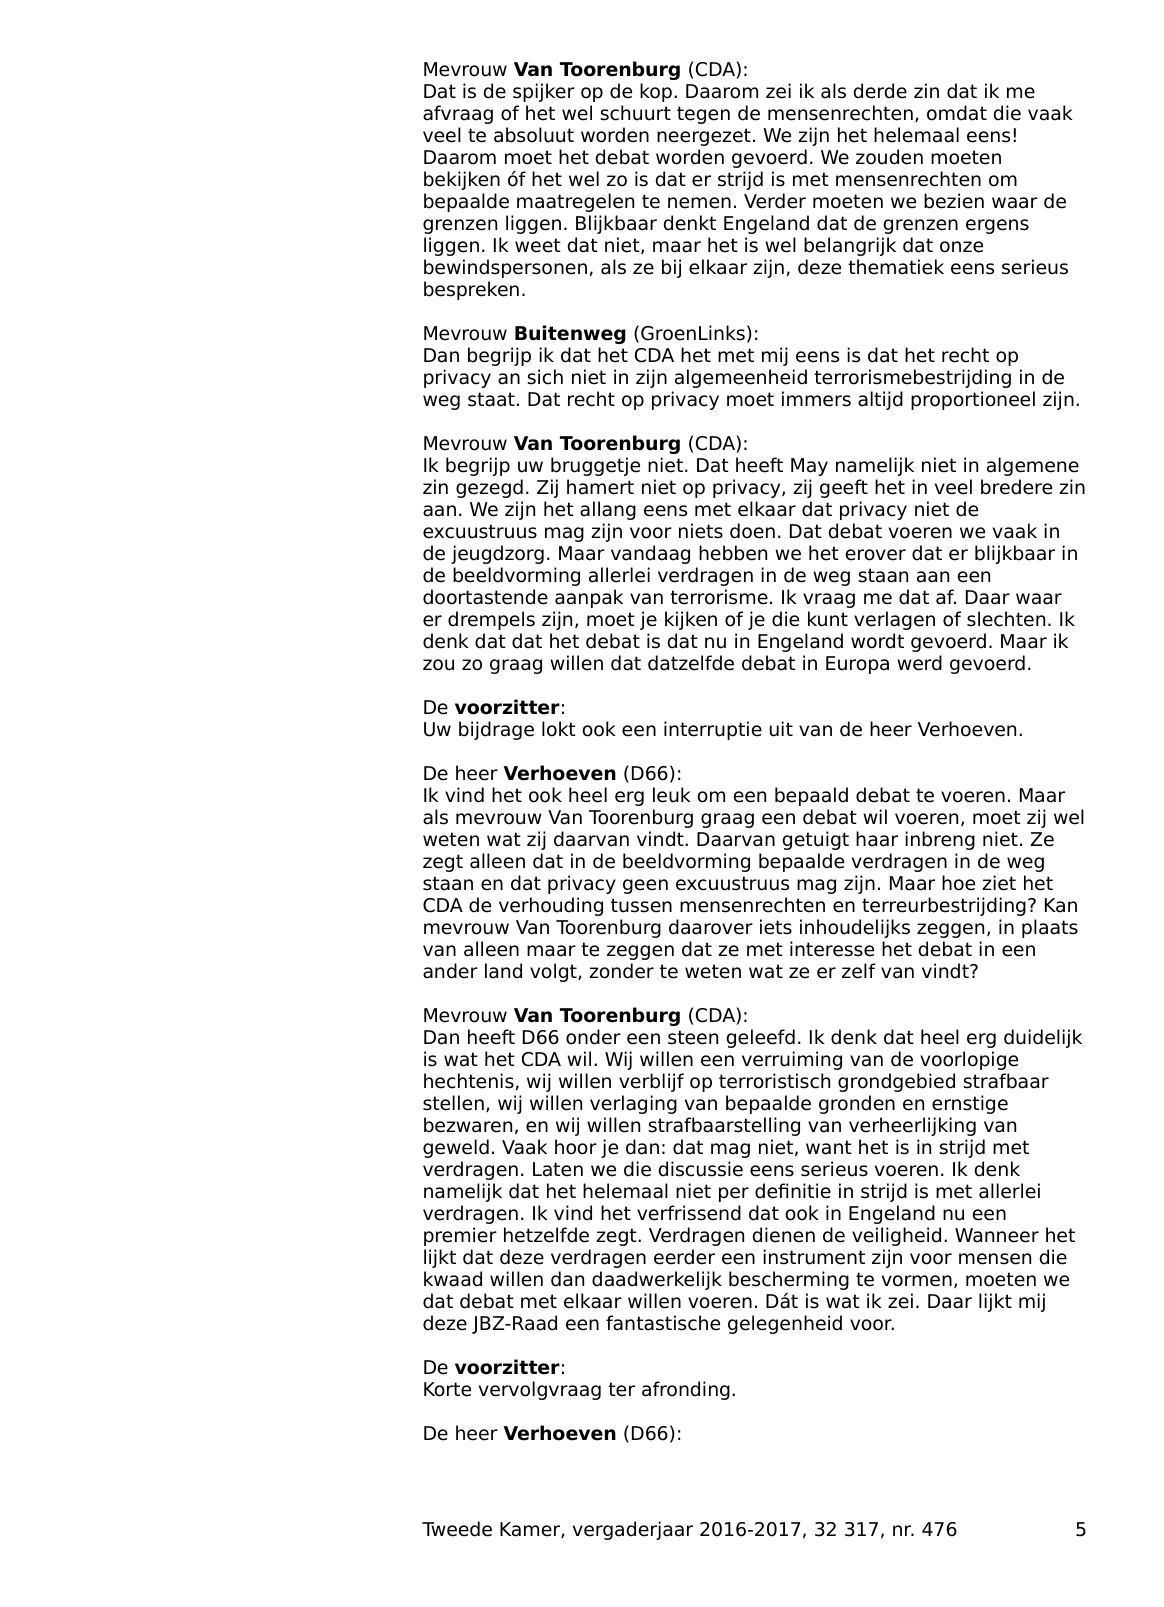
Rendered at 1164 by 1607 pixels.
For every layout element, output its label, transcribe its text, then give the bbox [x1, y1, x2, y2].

text Uw bijdrage lokt ook een interruptie uit van de heer Verhoeven. [422, 719, 1087, 741]
text Ik vind het ook heel erg leuk om een bepaald debat te voeren. Maar als mevrouw Van Toorenburg graag een debat wil voeren, moet zij wel weten wat zij daarvan vindt. Daarvan getuigt haar inbreng niet. Ze zegt alleen dat in de beeldvorming bepaalde verdragen in de weg staan en dat privacy geen excuustruus mag zijn. Maar hoe ziet het CDA de verhouding tussen mensenrechten en terreurbestrijding? Kan mevrouw Van Toorenburg daarover iets inhoudelijks zeggen, in plaats van alleen maar te zeggen dat ze met interesse het debat in een ander land volgt, zonder te weten wat ze er zelf van vindt? [422, 785, 1087, 983]
text De heer Verhoeven (D66): [422, 1423, 1087, 1445]
text De voorzitter: [422, 697, 1087, 719]
text Ik begrijp uw bruggetje niet. Dat heeft May namelijk niet in algemene zin gezegd. Zij hamert niet op privacy, zij geeft het in veel bredere zin aan. We zijn het allang eens met elkaar dat privacy niet de excuustruus mag zijn voor niets doen. Dat debat voeren we vaak in de jeugdzorg. Maar vandaag hebben we het erover dat er blijkbaar in de beeldvorming allerlei verdragen in de weg staan aan een doortastende aanpak van terrorisme. Ik vraag me dat af. Daar waar er drempels zijn, moet je kijken of je die kunt verlagen of slechten. Ik denk dat dat het debat is dat nu in Engeland wordt gevoerd. Maar ik zou zo graag willen dat datzelfde debat in Europa werd gevoerd. [422, 455, 1087, 675]
text Mevrouw Buitenweg (GroenLinks): [422, 323, 1087, 345]
text Dat is de spijker op de kop. Daarom zei ik als derde zin dat ik me afvraag of het wel schuurt tegen de mensenrechten, omdat die vaak veel te absoluut worden neergezet. We zijn het helemaal eens! Daarom moet het debat worden gevoerd. We zouden moeten bekijken óf het wel zo is dat er strijd is met mensenrechten om bepaalde maatregelen te nemen. Verder moeten we bezien waar de grenzen liggen. Blijkbaar denkt Engeland dat de grenzen ergens liggen. Ik weet dat niet, maar het is wel belangrijk dat onze bewindspersonen, als ze bij elkaar zijn, deze thematiek eens serieus bespreken. [422, 81, 1087, 301]
text Korte vervolgvraag ter afronding. [422, 1379, 1087, 1401]
text Mevrouw Van Toorenburg (CDA): [422, 433, 1087, 455]
text Dan begrijp ik dat het CDA het met mij eens is dat het recht op privacy an sich niet in zijn algemeenheid terrorismebestrijding in de weg staat. Dat recht op privacy moet immers altijd proportioneel zijn. [422, 345, 1087, 411]
text De heer Verhoeven (D66): [422, 763, 1087, 785]
text Mevrouw Van Toorenburg (CDA): [422, 1005, 1087, 1027]
text De voorzitter: [422, 1357, 1087, 1379]
text Dan heeft D66 onder een steen geleefd. Ik denk dat heel erg duidelijk is wat het CDA wil. Wij willen een verruiming van de voorlopige hechtenis, wij willen verblijf op terroristisch grondgebied strafbaar stellen, wij willen verlaging van bepaalde gronden en ernstige bezwaren, en wij willen strafbaarstelling van verheerlijking van geweld. Vaak hoor je dan: dat mag niet, want het is in strijd met verdragen. Laten we die discussie eens serieus voeren. Ik denk namelijk dat het helemaal niet per definitie in strijd is met allerlei verdragen. Ik vind het verfrissend dat ook in Engeland nu een premier hetzelfde zegt. Verdragen dienen de veiligheid. Wanneer het lijkt dat deze verdragen eerder een instrument zijn voor mensen die kwaad willen dan daadwerkelijk bescherming te vormen, moeten we dat debat met elkaar willen voeren. Dát is wat ik zei. Daar lijkt mij deze JBZ-Raad een fantastische gelegenheid voor. [422, 1027, 1087, 1335]
text Mevrouw Van Toorenburg (CDA): [422, 59, 1087, 81]
